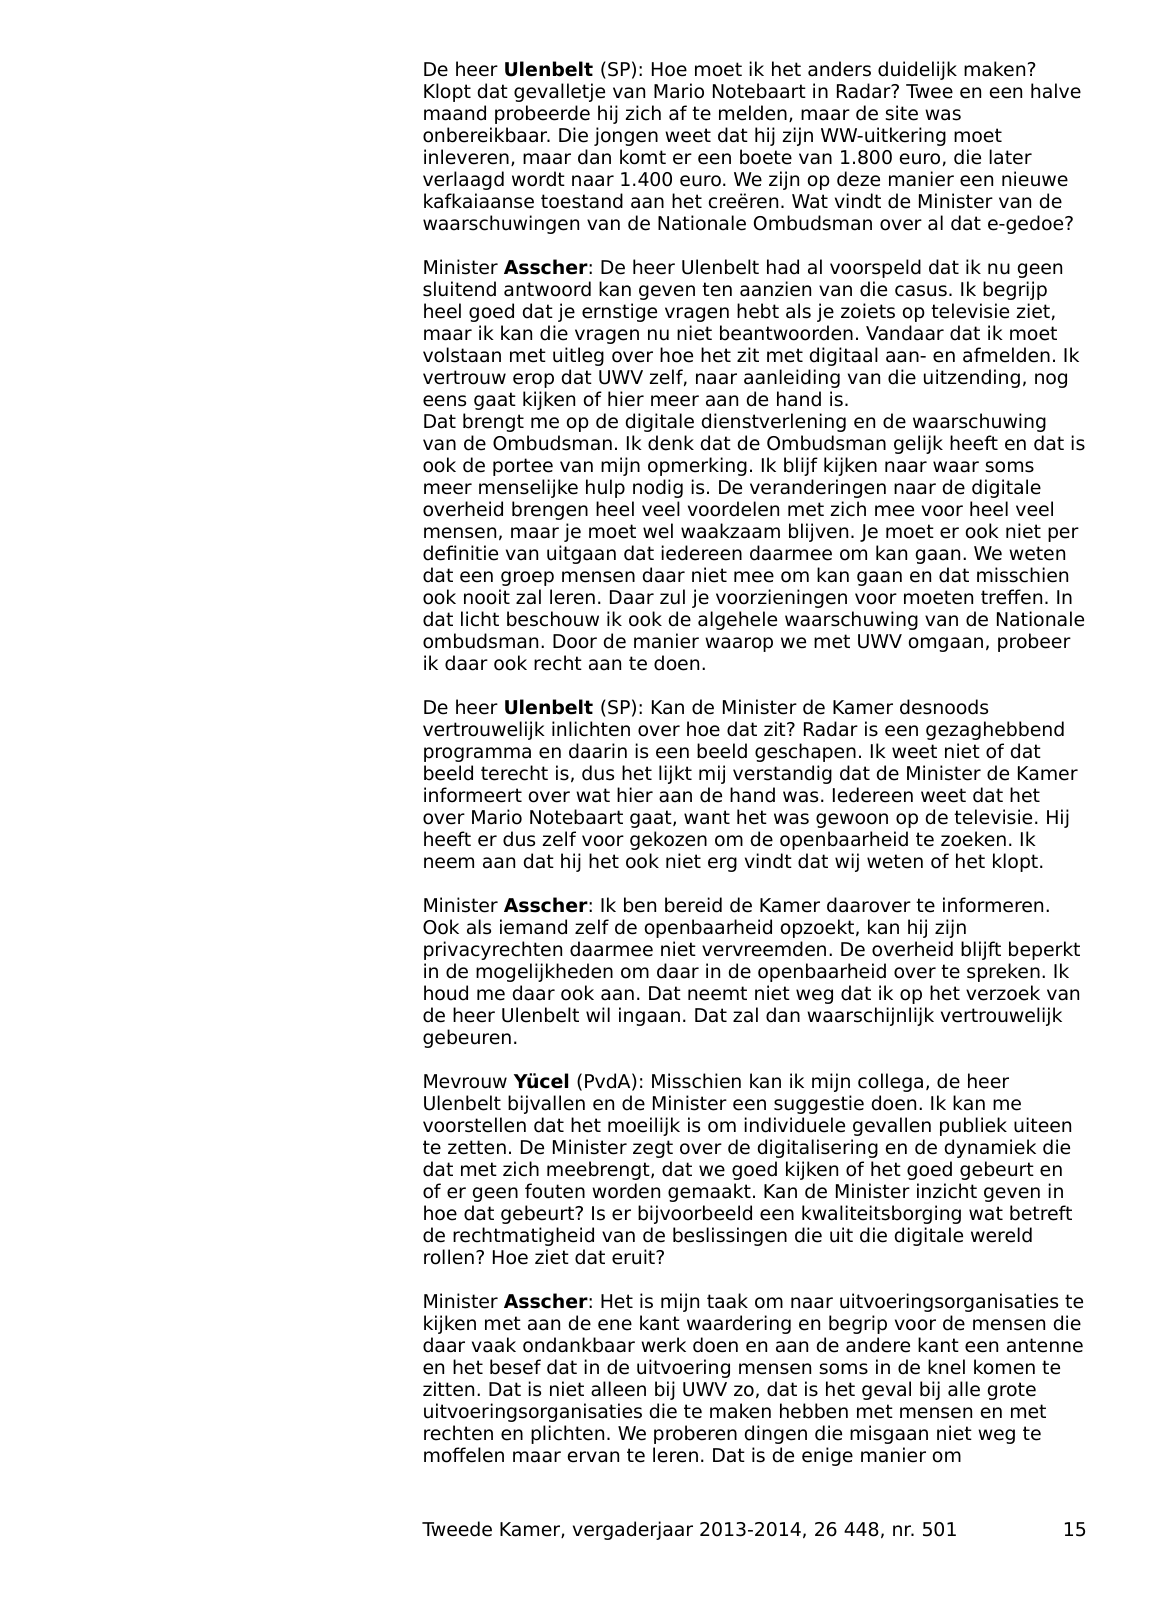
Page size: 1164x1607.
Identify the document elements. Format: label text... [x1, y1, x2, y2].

text Minister Asscher: Het is mijn taak om naar uitvoeringsorganisaties te kijken met aan de ene kant waardering en begrip voor de mensen die daar vaak ondankbaar werk doen en aan de andere kant een antenne en het besef dat in de uitvoering mensen soms in de knel komen te zitten. Dat is niet alleen bij UWV zo, dat is het geval bij alle grote uitvoeringsorganisaties die te maken hebben met mensen en met rechten en plichten. We proberen dingen die misgaan niet weg te moffelen maar ervan te leren. Dat is de enige manier om [422, 1291, 1087, 1467]
text De heer Ulenbelt (SP): Kan de Minister de Kamer desnoods vertrouwelijk inlichten over hoe dat zit? Radar is een gezaghebbend programma en daarin is een beeld geschapen. Ik weet niet of dat beeld terecht is, dus het lijkt mij verstandig dat de Minister de Kamer informeert over wat hier aan de hand was. Iedereen weet dat het over Mario Notebaart gaat, want het was gewoon op de televisie. Hij heeft er dus zelf voor gekozen om de openbaarheid te zoeken. Ik neem aan dat hij het ook niet erg vindt dat wij weten of het klopt. [422, 697, 1087, 873]
text De heer Ulenbelt (SP): Hoe moet ik het anders duidelijk maken? Klopt dat gevalletje van Mario Notebaart in Radar? Twee en een halve maand probeerde hij zich af te melden, maar de site was onbereikbaar. Die jongen weet dat hij zijn WW-uitkering moet inleveren, maar dan komt er een boete van 1.800 euro, die later verlaagd wordt naar 1.400 euro. We zijn op deze manier een nieuwe kafkaiaanse toestand aan het creëren. Wat vindt de Minister van de waarschuwingen van de Nationale Ombudsman over al dat e-gedoe? [422, 59, 1087, 235]
text Mevrouw Yücel (PvdA): Misschien kan ik mijn collega, de heer Ulenbelt bijvallen en de Minister een suggestie doen. Ik kan me voorstellen dat het moeilijk is om individuele gevallen publiek uiteen te zetten. De Minister zegt over de digitalisering en de dynamiek die dat met zich meebrengt, dat we goed kijken of het goed gebeurt en of er geen fouten worden gemaakt. Kan de Minister inzicht geven in hoe dat gebeurt? Is er bijvoorbeeld een kwaliteitsborging wat betreft de rechtmatigheid van de beslissingen die uit die digitale wereld rollen? Hoe ziet dat eruit? [422, 1071, 1087, 1269]
text Dat brengt me op de digitale dienstverlening en de waarschuwing van de Ombudsman. Ik denk dat de Ombudsman gelijk heeft en dat is ook de portee van mijn opmerking. Ik blijf kijken naar waar soms meer menselijke hulp nodig is. De veranderingen naar de digitale overheid brengen heel veel voordelen met zich mee voor heel veel mensen, maar je moet wel waakzaam blijven. Je moet er ook niet per definitie van uitgaan dat iedereen daarmee om kan gaan. We weten dat een groep mensen daar niet mee om kan gaan en dat misschien ook nooit zal leren. Daar zul je voorzieningen voor moeten treffen. In dat licht beschouw ik ook de algehele waarschuwing van de Nationale ombudsman. Door de manier waarop we met UWV omgaan, probeer ik daar ook recht aan te doen. [422, 411, 1087, 675]
text Minister Asscher: De heer Ulenbelt had al voorspeld dat ik nu geen sluitend antwoord kan geven ten aanzien van die casus. Ik begrijp heel goed dat je ernstige vragen hebt als je zoiets op televisie ziet, maar ik kan die vragen nu niet beantwoorden. Vandaar dat ik moet volstaan met uitleg over hoe het zit met digitaal aan- en afmelden. Ik vertrouw erop dat UWV zelf, naar aanleiding van die uitzending, nog eens gaat kijken of hier meer aan de hand is. [422, 257, 1087, 411]
text Minister Asscher: Ik ben bereid de Kamer daarover te informeren. Ook als iemand zelf de openbaarheid opzoekt, kan hij zijn privacyrechten daarmee niet vervreemden. De overheid blijft beperkt in de mogelijkheden om daar in de openbaarheid over te spreken. Ik houd me daar ook aan. Dat neemt niet weg dat ik op het verzoek van de heer Ulenbelt wil ingaan. Dat zal dan waarschijnlijk vertrouwelijk gebeuren. [422, 895, 1087, 1049]
